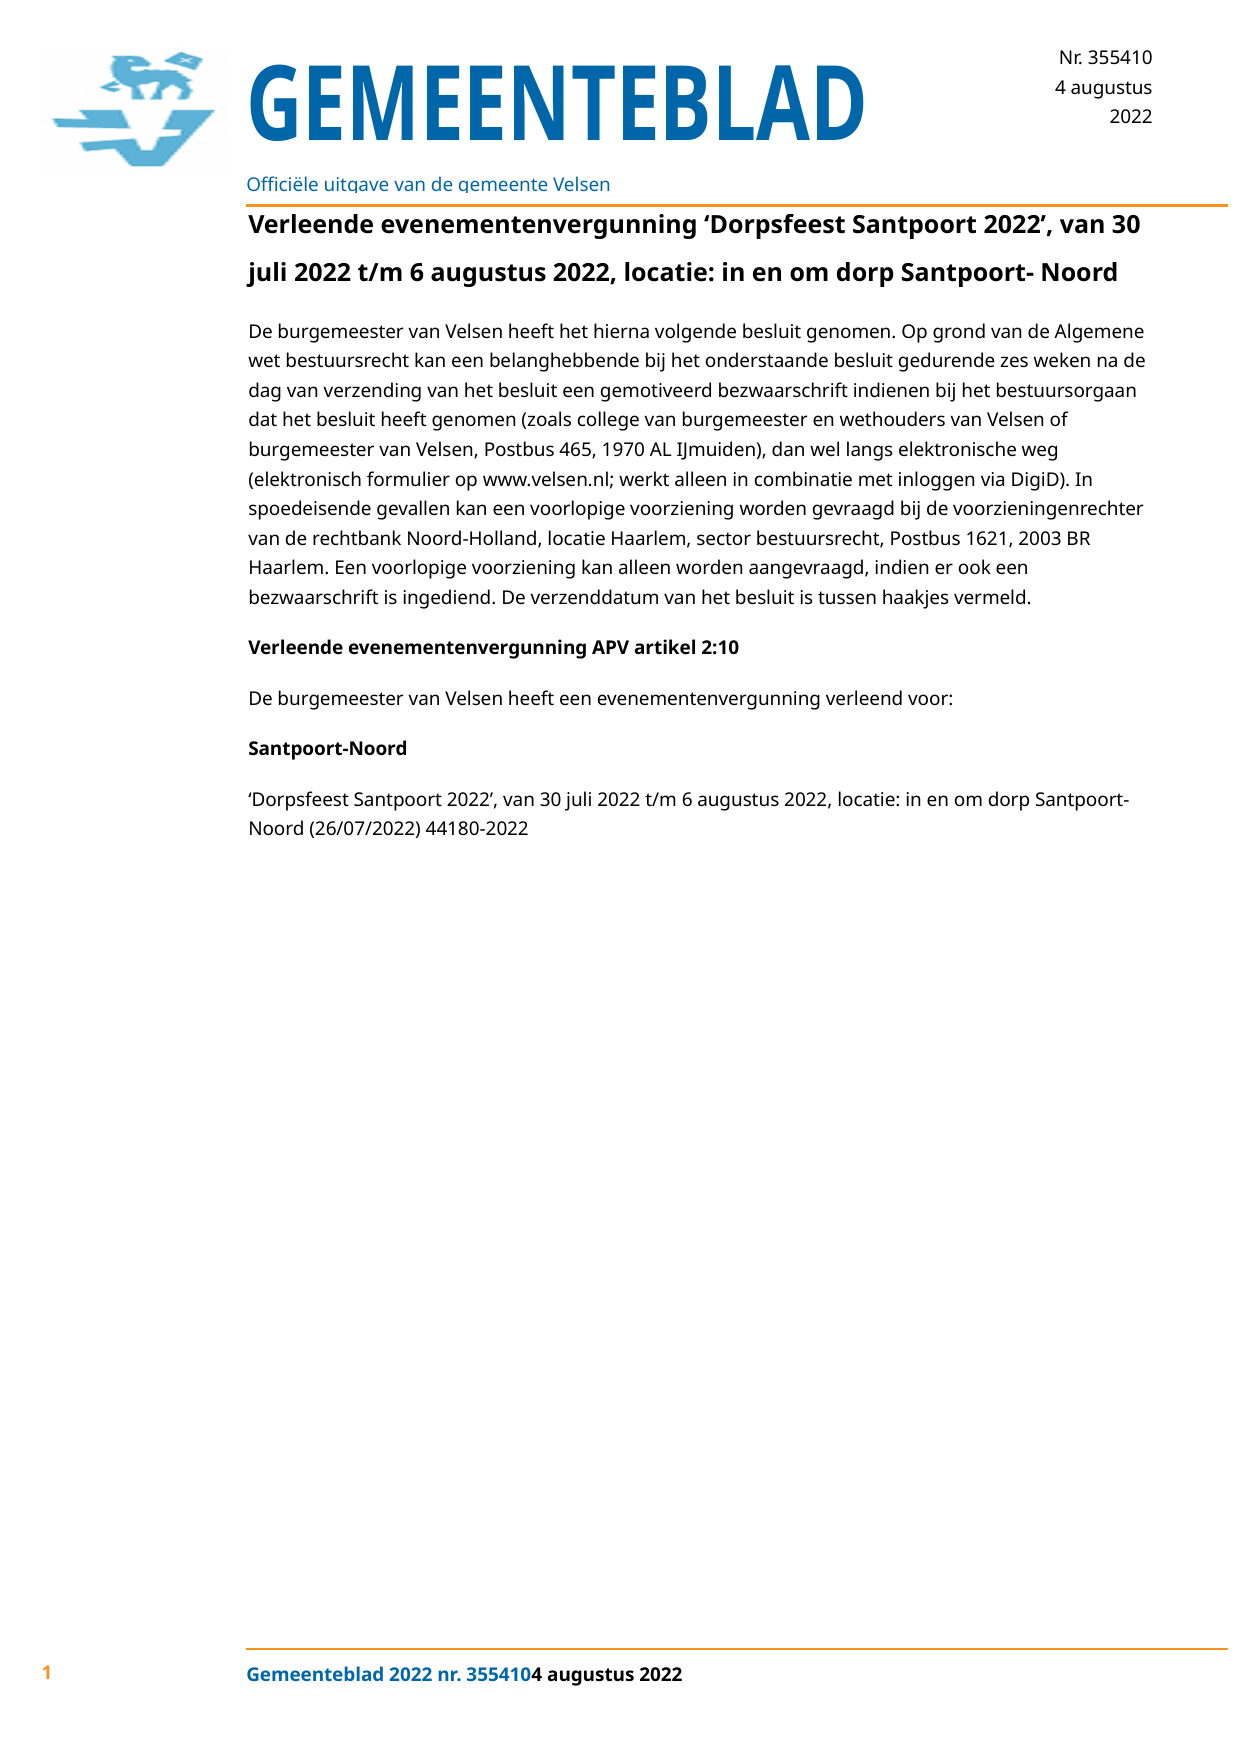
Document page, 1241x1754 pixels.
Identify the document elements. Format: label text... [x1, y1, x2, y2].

text De burgemeester van Velsen heeft het hierna volgende besluit genomen. Op grond van de Algemene wet bestuursrecht kan een belanghebbende bij het onderstaande besluit gedurende zes weken na de dag van verzending van het besluit een gemotiveerd bezwaarschrift indienen bij het bestuursorgaan dat het besluit heeft genomen (zoals college van burgemeester en wethouders van Velsen of burgemeester van Velsen, Postbus 465, 1970 AL IJmuiden), dan wel langs elektronische weg (elektronisch formulier op www.velsen.nl; werkt alleen in combinatie met inloggen via DigiD). In spoedeisende gevallen kan een voorlopige voorziening worden gevraagd bij de voorzieningenrechter van de rechtbank Noord-Holland, locatie Haarlem, sector bestuursrecht, Postbus 1621, 2003 BR Haarlem. Een voorlopige voorziening kan alleen worden aangevraagd, indien er ook een bezwaarschrift is ingediend. De verzenddatum van het besluit is tussen haakjes vermeld. [248, 318, 1152, 610]
picture [41, 47, 231, 172]
text Santpoort-Noord [248, 735, 1152, 761]
text De burgemeester van Velsen heeft een evenementenvergunning verleend voor: [248, 685, 1152, 711]
text Verleende evenementenvergunning APV artikel 2:10 [248, 634, 1152, 660]
text ‘Dorpsfeest Santpoort 2022’, van 30 juli 2022 t/m 6 augustus 2022, locatie: in en om dorp Santpoort- Noord (26/07/2022) 44180-2022 [248, 786, 1152, 841]
text Verleende evenementenvergunning ‘Dorpsfeest Santpoort 2022’, van 30 juli 2022 t/m 6 augustus 2022, locatie: in en om dorp Santpoort- Noord [248, 207, 1152, 288]
